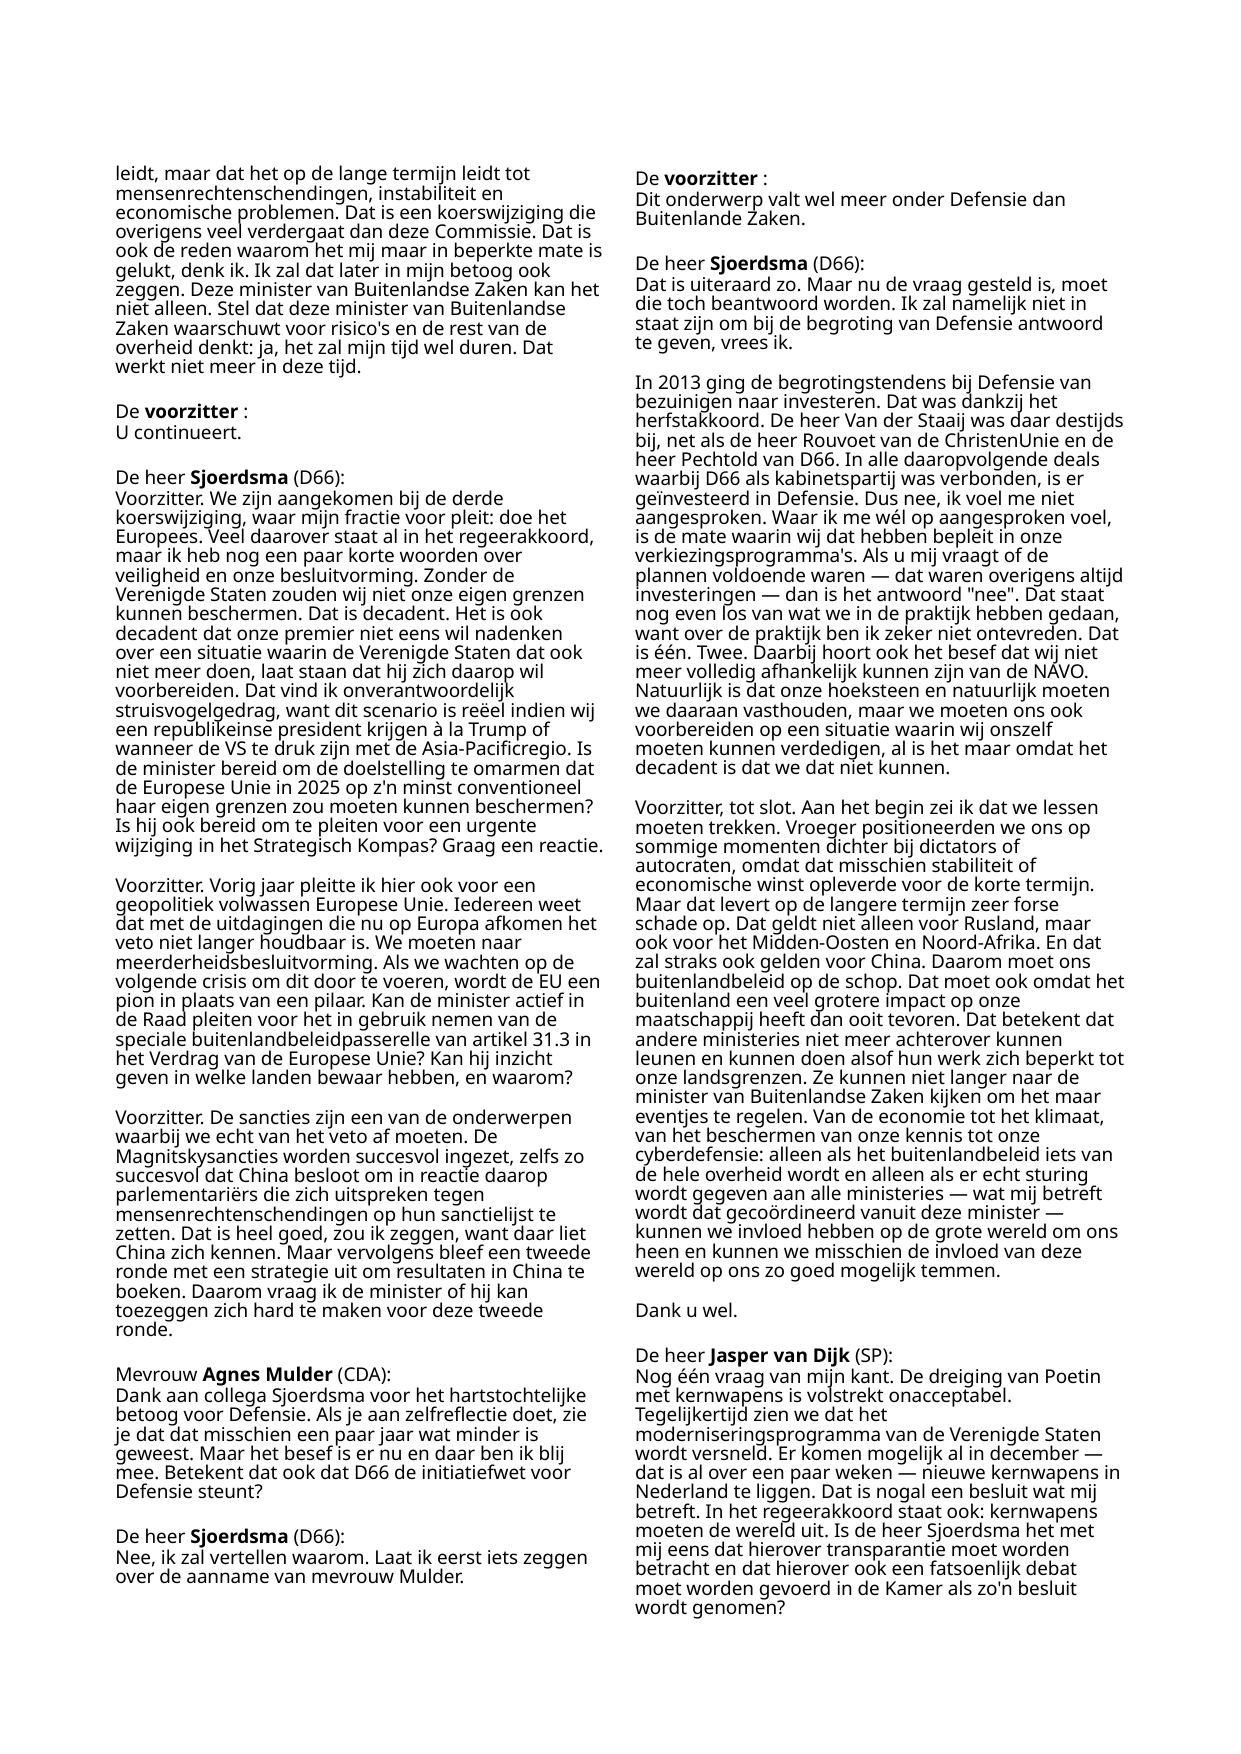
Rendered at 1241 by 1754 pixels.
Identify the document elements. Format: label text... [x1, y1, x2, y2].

text De voorzitter : [115, 398, 605, 424]
text Voorzitter. De sancties zijn een van de onderwerpen waarbij we echt van het veto af moeten. De Magnitskysancties worden succesvol ingezet, zelfs zo succesvol dat China besloot om in reactie daarop parlementariërs die zich uitspreken tegen mensenrechtenschendingen op hun sanctielijst te zetten. Dat is heel goed, zou ik zeggen, want daar liet China zich kennen. Maar vervolgens bleef een tweede ronde met een strategie uit om resultaten in China te boeken. Daarom vraag ik de minister of hij kan toezeggen zich hard te maken voor deze tweede ronde. [115, 1109, 605, 1341]
text Nee, ik zal vertellen waarom. Laat ik eerst iets zeggen over de aanname van mevrouw Mulder. [115, 1549, 605, 1588]
text Dit onderwerp valt wel meer onder Defensie dan Buitenlande Zaken. [635, 191, 1125, 229]
text De heer Sjoerdsma (D66): [115, 1523, 605, 1549]
text Dank u wel. [635, 1302, 1125, 1321]
text Voorzitter. Vorig jaar pleitte ik hier ook voor een geopolitiek volwassen Europese Unie. Iedereen weet dat met de uitdagingen die nu op Europa afkomen het veto niet langer houdbaar is. We moeten naar meerderheidsbesluitvorming. Als we wachten op de volgende crisis om dit door te voeren, wordt de EU een pion in plaats van een pilaar. Kan de minister actief in de Raad pleiten voor het in gebruik nemen van de speciale buitenlandbeleidpasserelle van artikel 31.3 in het Verdrag van de Europese Unie? Kan hij inzicht geven in welke landen bewaar hebben, en waarom? [115, 877, 605, 1088]
text Mevrouw Agnes Mulder (CDA): [115, 1361, 605, 1387]
text U continueert. [115, 424, 605, 443]
text De heer Sjoerdsma (D66): [115, 464, 605, 490]
text De heer Jasper van Dijk (SP): [635, 1342, 1125, 1368]
text leidt, maar dat het op de lange termijn leidt tot mensenrechtenschendingen, instabiliteit en economische problemen. Dat is een koerswijziging die overigens veel verdergaat dan deze Commissie. Dat is ook de reden waarom het mij maar in beperkte mate is gelukt, denk ik. Ik zal dat later in mijn betoog ook zeggen. Deze minister van Buitenlandse Zaken kan het niet alleen. Stel dat deze minister van Buitenlandse Zaken waarschuwt voor risico's en de rest van de overheid denkt: ja, het zal mijn tijd wel duren. Dat werkt niet meer in deze tijd. [115, 165, 605, 377]
text In 2013 ging de begrotingstendens bij Defensie van bezuinigen naar investeren. Dat was dankzij het herfstakkoord. De heer Van der Staaij was daar destijds bij, net als de heer Rouvoet van de ChristenUnie en de heer Pechtold van D66. In alle daaropvolgende deals waarbij D66 als kabinetspartij was verbonden, is er geïnvesteerd in Defensie. Dus nee, ik voel me niet aangesproken. Waar ik me wél op aangesproken voel, is de mate waarin wij dat hebben bepleit in onze verkiezingsprogramma's. Als u mij vraagt of de plannen voldoende waren — dat waren overigens altijd investeringen — dan is het antwoord "nee". Dat staat nog even los van wat we in de praktijk hebben gedaan, want over de praktijk ben ik zeker niet ontevreden. Dat is één. Twee. Daarbij hoort ook het besef dat wij niet meer volledig afhankelijk kunnen zijn van de NAVO. Natuurlijk is dat onze hoeksteen en natuurlijk moeten we daaraan vasthouden, maar we moeten ons ook voorbereiden op een situatie waarin wij onszelf moeten kunnen verdedigen, al is het maar omdat het decadent is dat we dat niet kunnen. [635, 374, 1125, 779]
text Voorzitter. We zijn aangekomen bij de derde koerswijziging, waar mijn fractie voor pleit: doe het Europees. Veel daarover staat al in het regeerakkoord, maar ik heb nog een paar korte woorden over veiligheid en onze besluitvorming. Zonder de Verenigde Staten zouden wij niet onze eigen grenzen kunnen beschermen. Dat is decadent. Het is ook decadent dat onze premier niet eens wil nadenken over een situatie waarin de Verenigde Staten dat ook niet meer doen, laat staan dat hij zich daarop wil voorbereiden. Dat vind ik onverantwoordelijk struisvogelgedrag, want dit scenario is reëel indien wij een republikeinse president krijgen à la Trump of wanneer de VS te druk zijn met de Asia-Pacificregio. Is de minister bereid om de doelstelling te omarmen dat de Europese Unie in 2025 op z'n minst conventioneel haar eigen grenzen zou moeten kunnen beschermen? Is hij ook bereid om te pleiten voor een urgente wijziging in het Strategisch Kompas? Graag een reactie. [115, 490, 605, 856]
text De voorzitter : [635, 165, 1125, 191]
text Dank aan collega Sjoerdsma voor het hartstochtelijke betoog voor Defensie. Als je aan zelfreflectie doet, zie je dat dat misschien een paar jaar wat minder is geweest. Maar het besef is er nu en daar ben ik blij mee. Betekent dat ook dat D66 de initiatiefwet voor Defensie steunt? [115, 1387, 605, 1503]
text Voorzitter, tot slot. Aan het begin zei ik dat we lessen moeten trekken. Vroeger positioneerden we ons op sommige momenten dichter bij dictators of autocraten, omdat dat misschien stabiliteit of economische winst opleverde voor de korte termijn. Maar dat levert op de langere termijn zeer forse schade op. Dat geldt niet alleen voor Rusland, maar ook voor het Midden-Oosten en Noord-Afrika. En dat zal straks ook gelden voor China. Daarom moet ons buitenlandbeleid op de schop. Dat moet ook omdat het buitenland een veel grotere impact op onze maatschappij heeft dan ooit tevoren. Dat betekent dat andere ministeries niet meer achterover kunnen leunen en kunnen doen alsof hun werk zich beperkt tot onze landsgrenzen. Ze kunnen niet langer naar de minister van Buitenlandse Zaken kijken om het maar eventjes te regelen. Van de economie tot het klimaat, van het beschermen van onze kennis tot onze cyberdefensie: alleen als het buitenlandbeleid iets van de hele overheid wordt en alleen als er echt sturing wordt gegeven aan alle ministeries — wat mij betreft wordt dat gecoördineerd vanuit deze minister — kunnen we invloed hebben op de grote wereld om ons heen en kunnen we misschien de invloed van deze wereld op ons zo goed mogelijk temmen. [635, 799, 1125, 1281]
text Dat is uiteraard zo. Maar nu de vraag gesteld is, moet die toch beantwoord worden. Ik zal namelijk niet in staat zijn om bij de begroting van Defensie antwoord te geven, vrees ik. [635, 276, 1125, 353]
text Nog één vraag van mijn kant. De dreiging van Poetin met kernwapens is volstrekt onacceptabel. Tegelijkertijd zien we dat het moderniseringsprogramma van de Verenigde Staten wordt versneld. Er komen mogelijk al in december — dat is al over een paar weken — nieuwe kernwapens in Nederland te liggen. Dat is nogal een besluit wat mij betreft. In het regeerakkoord staat ook: kernwapens moeten de wereld uit. Is de heer Sjoerdsma het met mij eens dat hierover transparantie moet worden betracht en dat hierover ook een fatsoenlijk debat moet worden gevoerd in de Kamer als zo'n besluit wordt genomen? [635, 1368, 1125, 1618]
text De heer Sjoerdsma (D66): [635, 250, 1125, 276]
